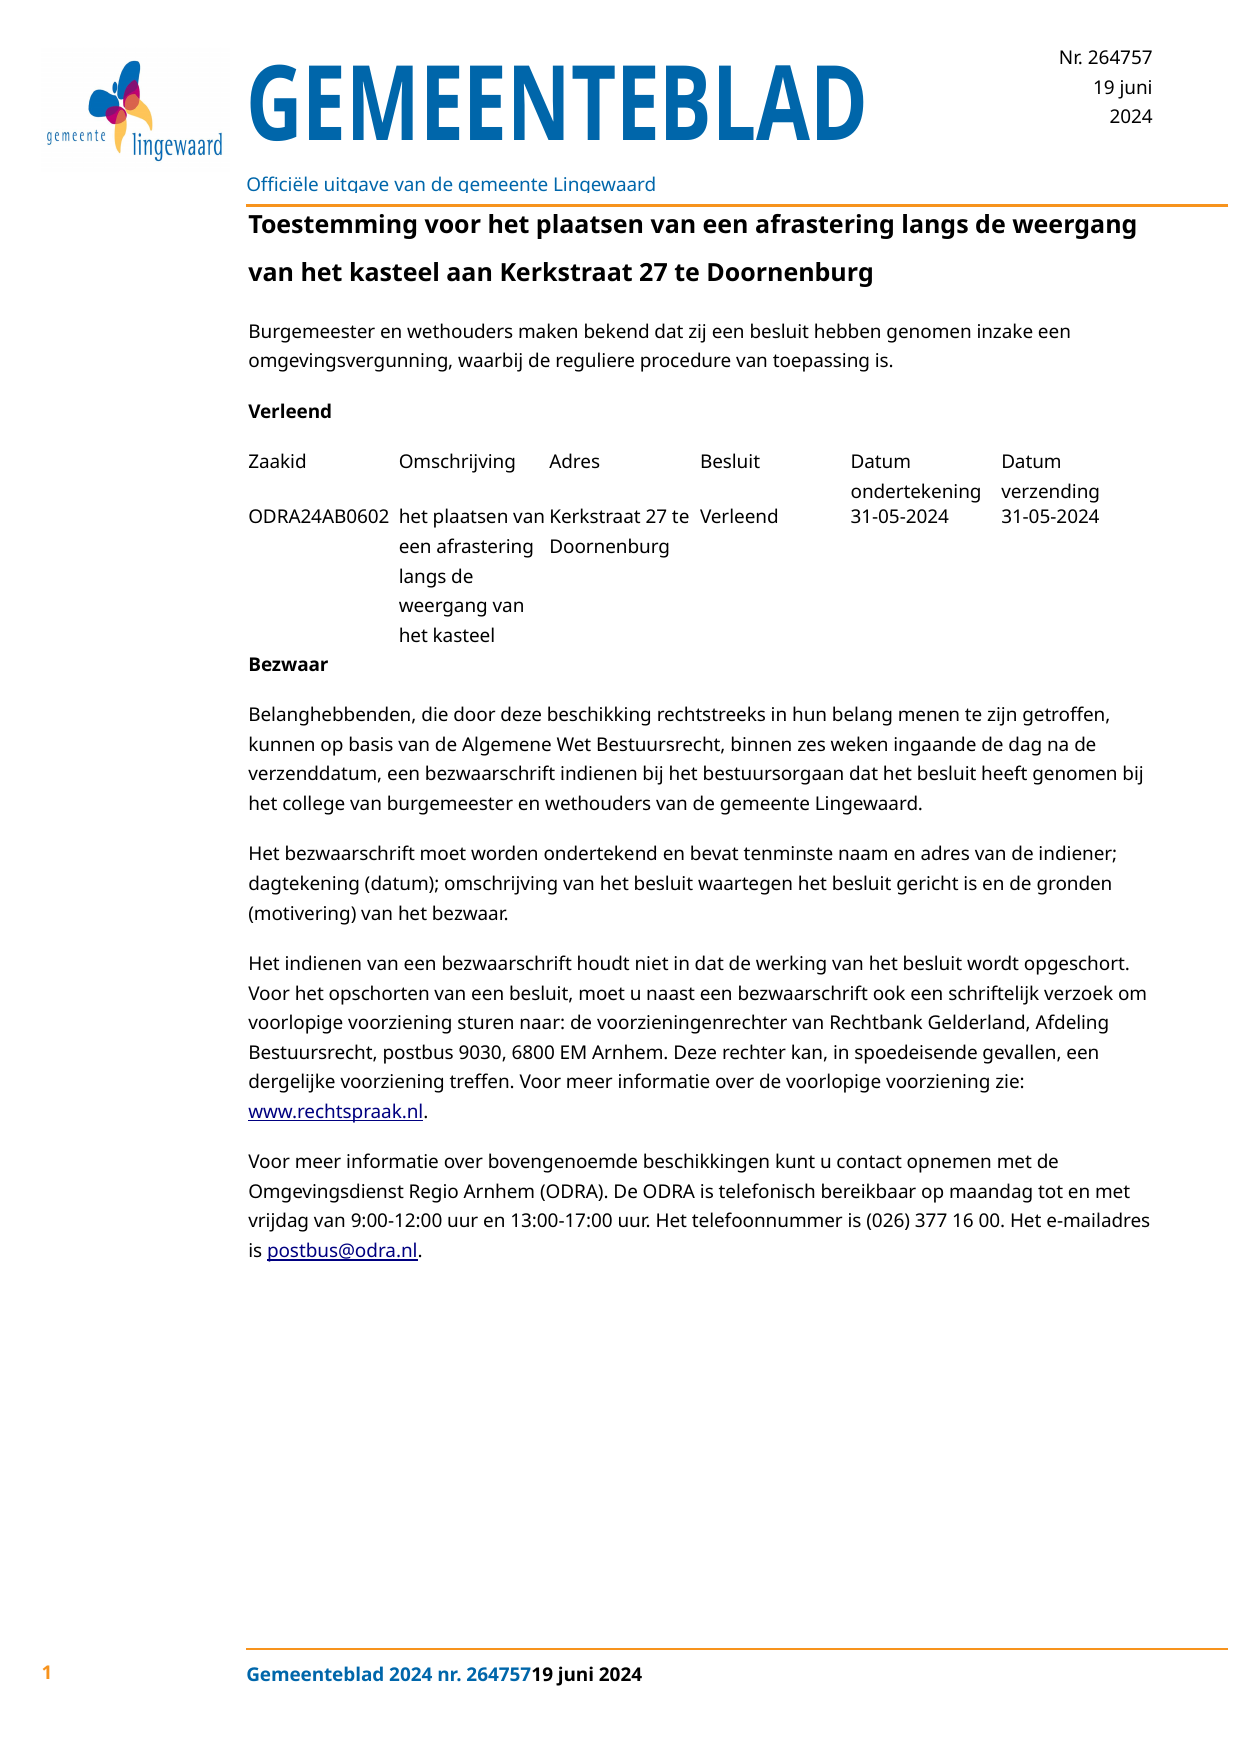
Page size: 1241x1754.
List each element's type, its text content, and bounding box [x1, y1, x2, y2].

table_header Datum ondertekening [850, 449, 1001, 504]
text Bezwaar [248, 651, 1152, 677]
text Het bezwaarschrift moet worden ondertekend en bevat tenminste naam en adres van de indiener; dagtekening (datum); omschrijving van het besluit waartegen het besluit gericht is en de gronden (motivering) van het bezwaar. [248, 841, 1152, 926]
table_header Zaakid [248, 449, 398, 504]
text Voor meer informatie over bovengenoemde beschikkingen kunt u contact opnemen met de Omgevingsdienst Regio Arnhem (ODRA). De ODRA is telefonisch bereikbaar op maandag tot en met vrijdag van 9:00-12:00 uur en 13:00-17:00 uur. Het telefoonnummer is (026) 377 16 00. Het e-mailadres is postbus@odra.nl. [248, 1148, 1152, 1263]
text Verleend [248, 398, 1152, 424]
text Het indienen van een bezwaarschrift houdt niet in dat de werking van het besluit wordt opgeschort. Voor het opschorten van een besluit, moet u naast een bezwaarschrift ook een schriftelijk verzoek om voorlopige voorziening sturen naar: de voorzieningenrechter van Rechtbank Gelderland, Afdeling Bestuursrecht, postbus 9030, 6800 EM Arnhem. Deze rechter kan, in spoedeisende gevallen, een dergelijke voorziening treffen. Voor meer informatie over de voorlopige voorziening zie: www.rechtspraak.nl. [248, 950, 1152, 1124]
table_cell Kerkstraat 27 te Doornenburg [549, 504, 700, 648]
picture [41, 47, 231, 172]
table_header Adres [549, 449, 700, 504]
table_header Omschrijving [399, 449, 549, 504]
text Burgemeester en wethouders maken bekend dat zij een besluit hebben genomen inzake een omgevingsvergunning, waarbij de reguliere procedure van toepassing is. [248, 318, 1152, 373]
table_cell 31-05-2024 [1001, 504, 1152, 648]
table_cell 31-05-2024 [850, 504, 1001, 648]
text Toestemming voor het plaatsen van een afrastering langs de weergang van het kasteel aan Kerkstraat 27 te Doornenburg [248, 207, 1152, 288]
table_cell ODRA24AB0602 [248, 504, 398, 648]
table_cell het plaatsen van een afrastering langs de weergang van het kasteel [399, 504, 549, 648]
table_header Besluit [700, 449, 850, 504]
table_cell Verleend [700, 504, 850, 648]
text Belanghebbenden, die door deze beschikking rechtstreeks in hun belang menen te zijn getroffen, kunnen op basis van de Algemene Wet Bestuursrecht, binnen zes weken ingaande de dag na de verzenddatum, een bezwaarschrift indienen bij het bestuursorgaan dat het besluit heeft genomen bij het college van burgemeester en wethouders van de gemeente Lingewaard. [248, 701, 1152, 816]
table_header Datum verzending [1001, 449, 1152, 504]
